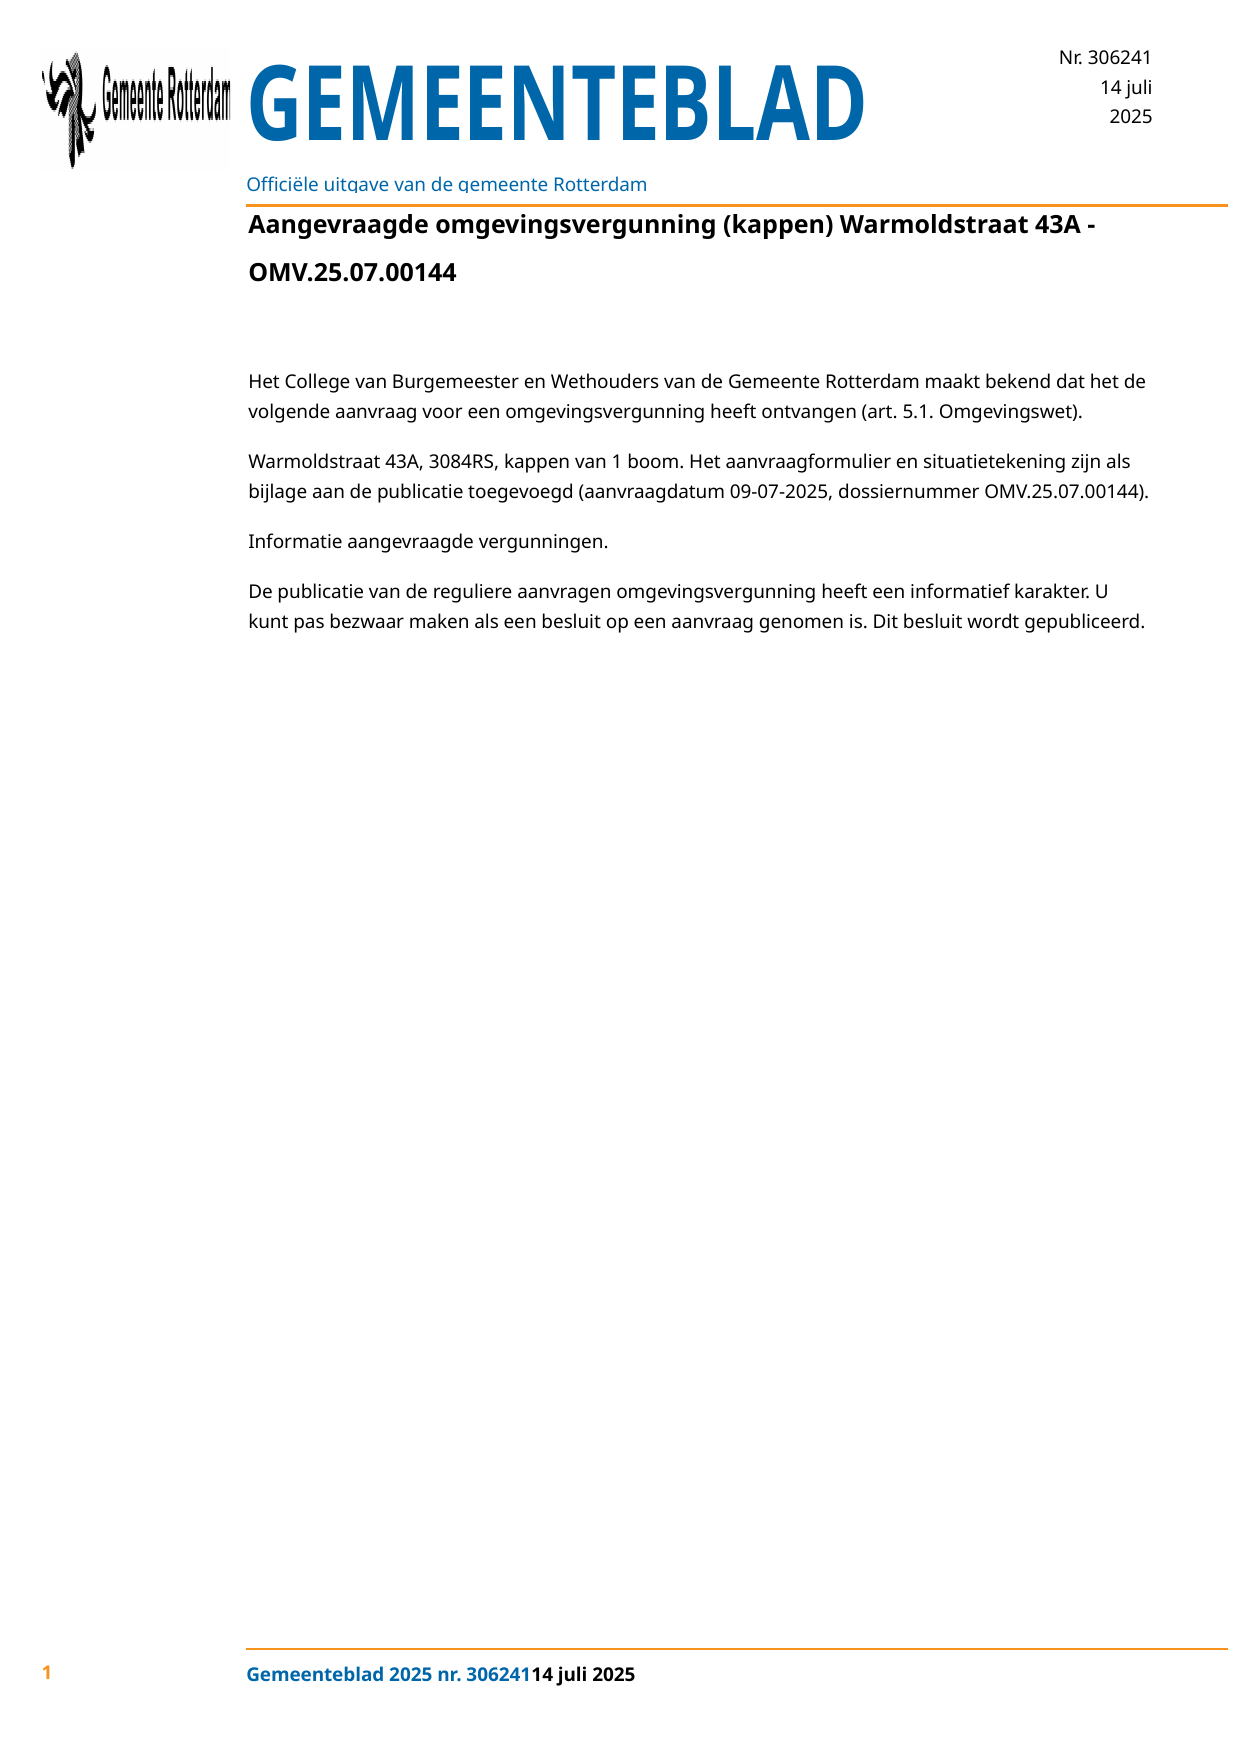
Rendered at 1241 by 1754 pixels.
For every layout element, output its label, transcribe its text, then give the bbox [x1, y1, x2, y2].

text Informatie aangevraagde vergunningen. [248, 528, 1152, 554]
picture [41, 47, 231, 172]
text De publicatie van de reguliere aanvragen omgevingsvergunning heeft een informatief karakter. U kunt pas bezwaar maken als een besluit op een aanvraag genomen is. Dit besluit wordt gepubliceerd. [248, 579, 1152, 634]
text Het College van Burgemeester en Wethouders van de Gemeente Rotterdam maakt bekend dat het de volgende aanvraag voor een omgevingsvergunning heeft ontvangen (art. 5.1. Omgevingswet). [248, 368, 1152, 424]
text Aangevraagde omgevingsvergunning (kappen) Warmoldstraat 43A - OMV.25.07.00144 [248, 207, 1152, 288]
text Warmoldstraat 43A, 3084RS, kappen van 1 boom. Het aanvraagformulier en situatietekening zijn als bijlage aan de publicatie toegevoegd (aanvraagdatum 09-07-2025, dossiernummer OMV.25.07.00144). [248, 448, 1152, 504]
